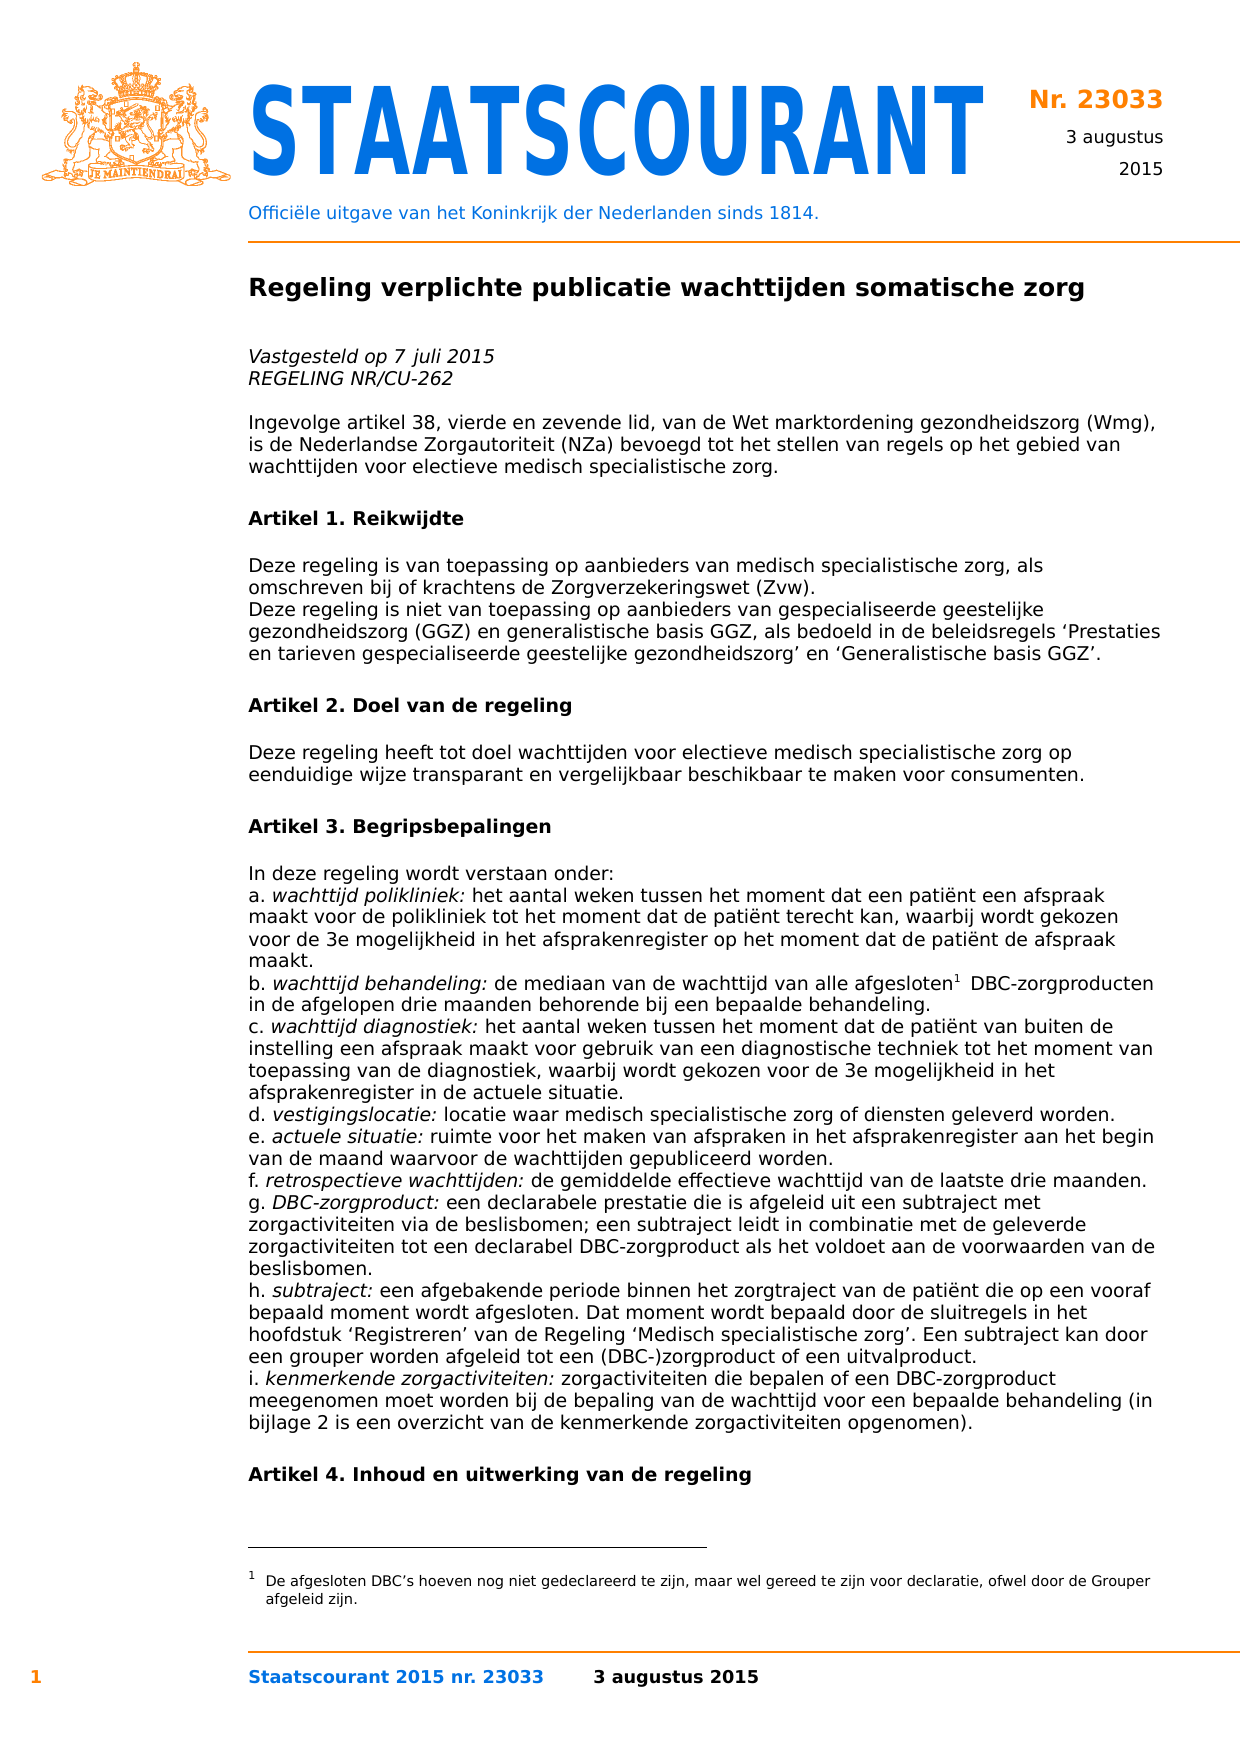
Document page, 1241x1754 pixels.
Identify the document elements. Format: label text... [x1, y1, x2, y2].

table_cell Officiële uitgave van het Koninkrijk der Nederlanden sinds 1814. [248, 203, 1240, 241]
table_header Nr. 23033 [998, 62, 1240, 121]
text i. kenmerkende zorgactiviteiten: zorgactiviteiten die bepalen of een DBC-zorgproduct meegenomen moet worden bij de bepaling van de wachttijd voor een bepaalde behandeling (in bijlage 2 is een overzicht van de kenmerkende zorgactiviteiten opgenomen). [248, 1368, 1163, 1434]
subtitle Artikel 4. Inhoud en uitwerking van de regeling [248, 1464, 1163, 1486]
subtitle Artikel 2. Doel van de regeling [248, 694, 1163, 717]
text e. actuele situatie: ruimte voor het maken van afspraken in het afsprakenregister aan het begin van de maand waarvoor de wachttijden gepubliceerd worden. [248, 1126, 1163, 1170]
table_cell 3 augustus [998, 121, 1240, 153]
text h. subtraject: een afgebakende periode binnen het zorgtraject van de patiënt die op een vooraf bepaald moment wordt afgesloten. Dat moment wordt bepaald door de sluitregels in het hoofdstuk ‘Registreren’ van de Regeling ‘Medisch specialistische zorg’. Een subtraject kan door een grouper worden afgeleid tot een (DBC-)zorgproduct of een uitvalproduct. [248, 1280, 1163, 1368]
subtitle Regeling verplichte publicatie wachttijden somatische zorg [248, 273, 1163, 302]
subtitle Artikel 3. Begripsbepalingen [248, 816, 1163, 837]
picture [41, 62, 231, 186]
text d. vestigingslocatie: locatie waar medisch specialistische zorg of diensten geleverd worden. [248, 1104, 1163, 1126]
text f. retrospectieve wachttijden: de gemiddelde effectieve wachttijd van de laatste drie maanden. [248, 1170, 1163, 1192]
text Deze regeling is van toepassing op aanbieders van medisch specialistische zorg, als omschreven bij of krachtens de Zorgverzekeringswet (Zvw). [248, 555, 1163, 599]
table_cell 2015 [998, 153, 1240, 203]
text REGELING NR/CU-262 [248, 368, 1163, 390]
text g. DBC-zorgproduct: een declarabele prestatie die is afgeleid uit een subtraject met zorgactiviteiten via de beslisbomen; een subtraject leidt in combinatie met de geleverde zorgactiviteiten tot een declarabel DBC-zorgproduct als het voldoet aan de voorwaarden van de beslisbomen. [248, 1192, 1163, 1280]
table_header STAATSCOURANT [248, 62, 998, 203]
subtitle Artikel 1. Reikwijdte [248, 508, 1163, 530]
text b. wachttijd behandeling: de mediaan van de wachttijd van alle afgesloten DBC-zorgproducten in de afgelopen drie maanden behorende bij een bepaalde behandeling. [248, 972, 1163, 1016]
text In deze regeling wordt verstaan onder: [248, 862, 1163, 884]
table_header [25, 62, 248, 241]
text Ingevolge artikel 38, vierde en zevende lid, van de Wet marktordening gezondheidszorg (Wmg), is de Nederlandse Zorgautoriteit (NZa) bevoegd tot het stellen van regels op het gebied van wachttijden voor electieve medisch specialistische zorg. [248, 412, 1163, 478]
text Vastgesteld op 7 juli 2015 [248, 346, 1163, 368]
text Deze regeling heeft tot doel wachttijden voor electieve medisch specialistische zorg op eenduidige wijze transparant en vergelijkbaar beschikbaar te maken voor consumenten. [248, 742, 1163, 786]
text a. wachttijd polikliniek: het aantal weken tussen het moment dat een patiënt een afspraak maakt voor de polikliniek tot het moment dat de patiënt terecht kan, waarbij wordt gekozen voor de 3e mogelijkheid in het afsprakenregister op het moment dat de patiënt de afspraak maakt. [248, 884, 1163, 972]
text De afgesloten DBC’s hoeven nog niet gedeclareerd te zijn, maar wel gereed te zijn voor declaratie, ofwel door de Grouper afgeleid zijn. [248, 1569, 1163, 1608]
text c. wachttijd diagnostiek: het aantal weken tussen het moment dat de patiënt van buiten de instelling een afspraak maakt voor gebruik van een diagnostische techniek tot het moment van toepassing van de diagnostiek, waarbij wordt gekozen voor de 3e mogelijkheid in het afsprakenregister in de actuele situatie. [248, 1016, 1163, 1104]
text Deze regeling is niet van toepassing op aanbieders van gespecialiseerde geestelijke gezondheidszorg (GGZ) en generalistische basis GGZ, als bedoeld in de beleidsregels ‘Prestaties en tarieven gespecialiseerde geestelijke gezondheidszorg’ en ‘Generalistische basis GGZ’. [248, 599, 1163, 664]
